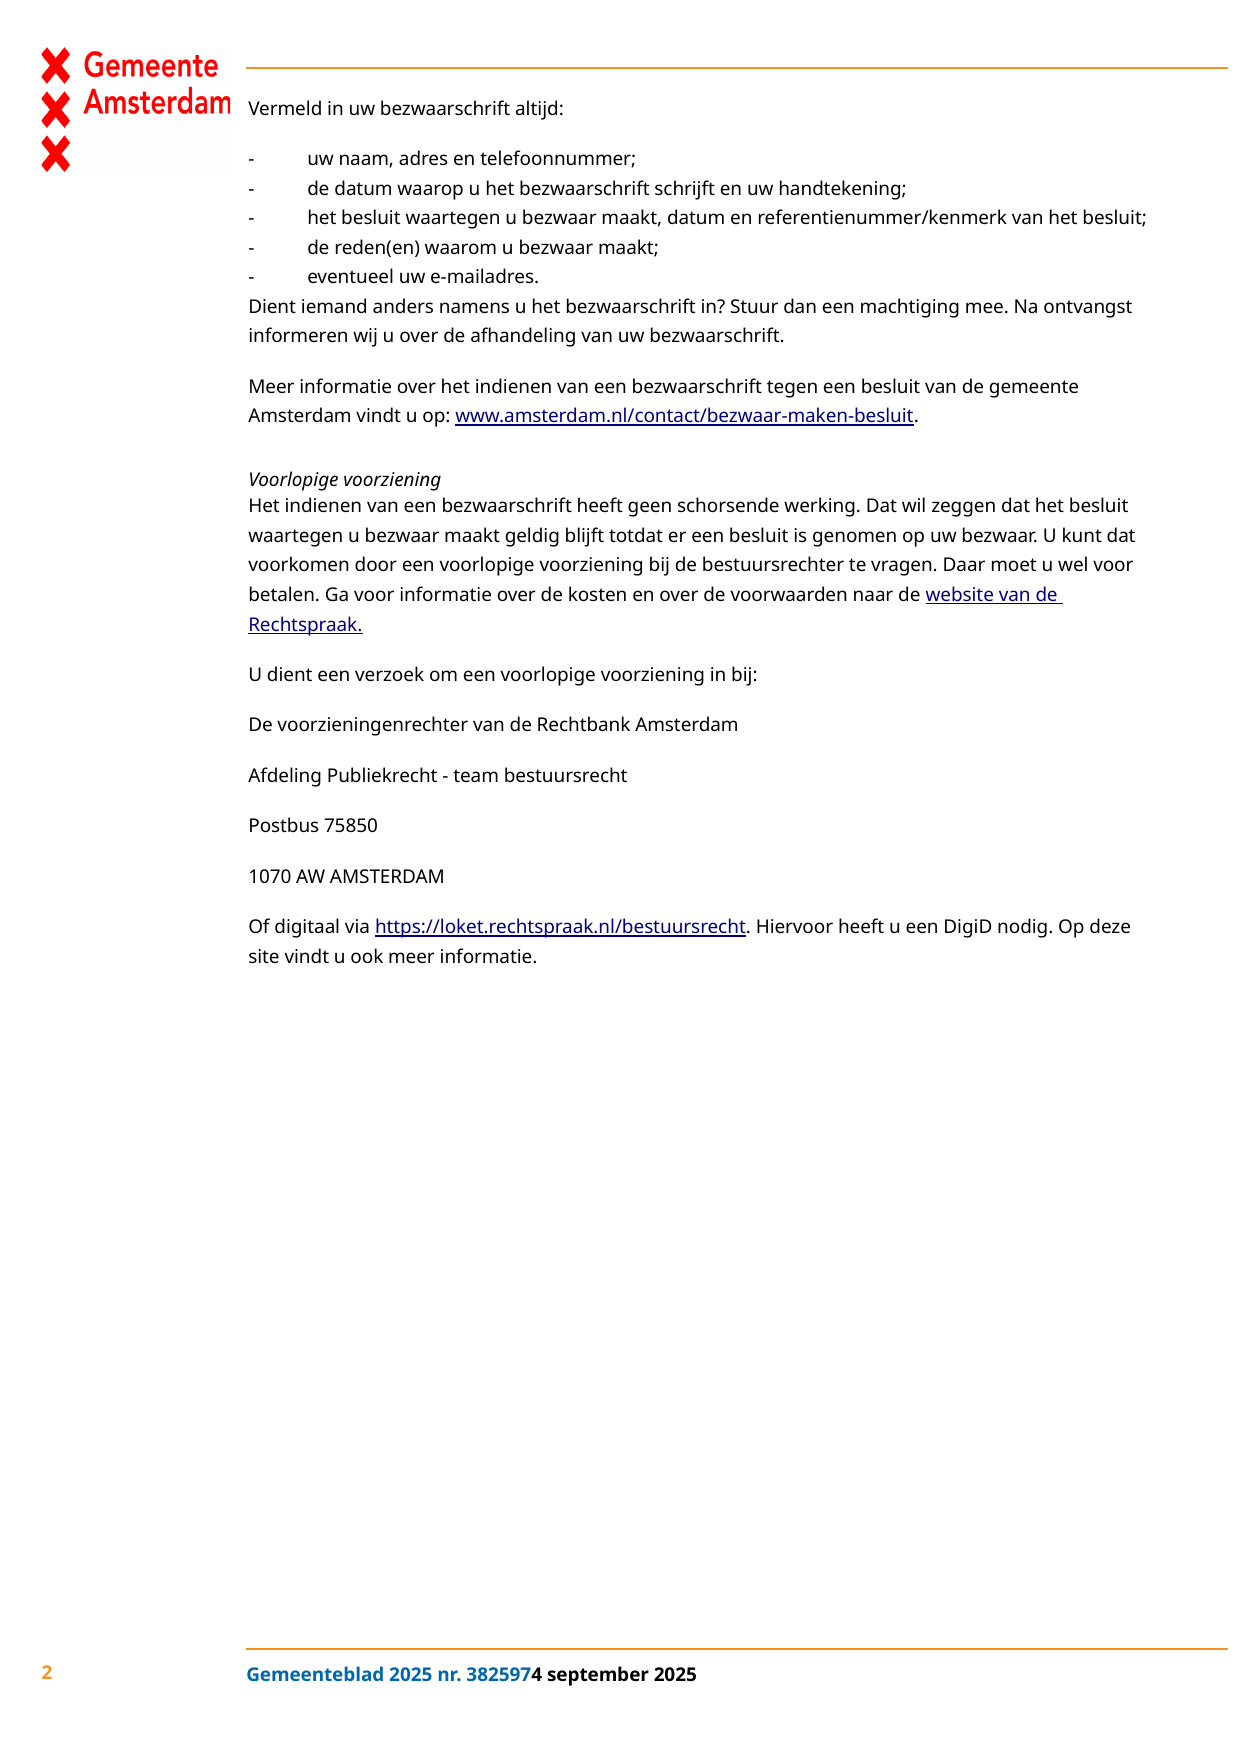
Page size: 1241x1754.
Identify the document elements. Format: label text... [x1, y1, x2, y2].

picture [41, 47, 231, 172]
text U dient een verzoek om een voorlopige voorziening in bij: [248, 661, 1152, 687]
text Voorlopige voorziening [248, 467, 1152, 492]
text Of digitaal via https://loket.rechtspraak.nl/bestuursrecht. Hiervoor heeft u een DigiD nodig. Op deze site vindt u ook meer informatie. [248, 913, 1152, 968]
text Meer informatie over het indienen van een bezwaarschrift tegen een besluit van de gemeente Amsterdam vindt u op: www.amsterdam.nl/contact/bezwaar-maken-besluit. [248, 373, 1152, 428]
text Afdeling Publiekrecht - team bestuursrecht [248, 762, 1152, 788]
text Vermeld in uw bezwaarschrift altijd: [248, 95, 1152, 121]
list uw naam, adres en telefoonnummer; [248, 145, 1152, 171]
list de datum waarop u het bezwaarschrift schrijft en uw handtekening; [248, 175, 1152, 201]
text De voorzieningenrechter van de Rechtbank Amsterdam [248, 712, 1152, 737]
text Het indienen van een bezwaarschrift heeft geen schorsende werking. Dat wil zeggen dat het besluit waartegen u bezwaar maakt geldig blijft totdat er een besluit is genomen op uw bezwaar. U kunt dat voorkomen door een voorlopige voorziening bij de bestuursrechter te vragen. Daar moet u wel voor betalen. Ga voor informatie over de kosten en over de voorwaarden naar de website van de Rechtspraak. [248, 492, 1152, 636]
text Postbus 75850 [248, 812, 1152, 838]
text 1070 AW AMSTERDAM [248, 863, 1152, 888]
list eventueel uw e-mailadres. [248, 263, 1152, 289]
list de reden(en) waarom u bezwaar maakt; [248, 234, 1152, 260]
text Dient iemand anders namens u het bezwaarschrift in? Stuur dan een machtiging mee. Na ontvangst informeren wij u over de afhandeling van uw bezwaarschrift. [248, 293, 1152, 348]
list het besluit waartegen u bezwaar maakt, datum en referentienummer/kenmerk van het besluit; [248, 204, 1152, 230]
